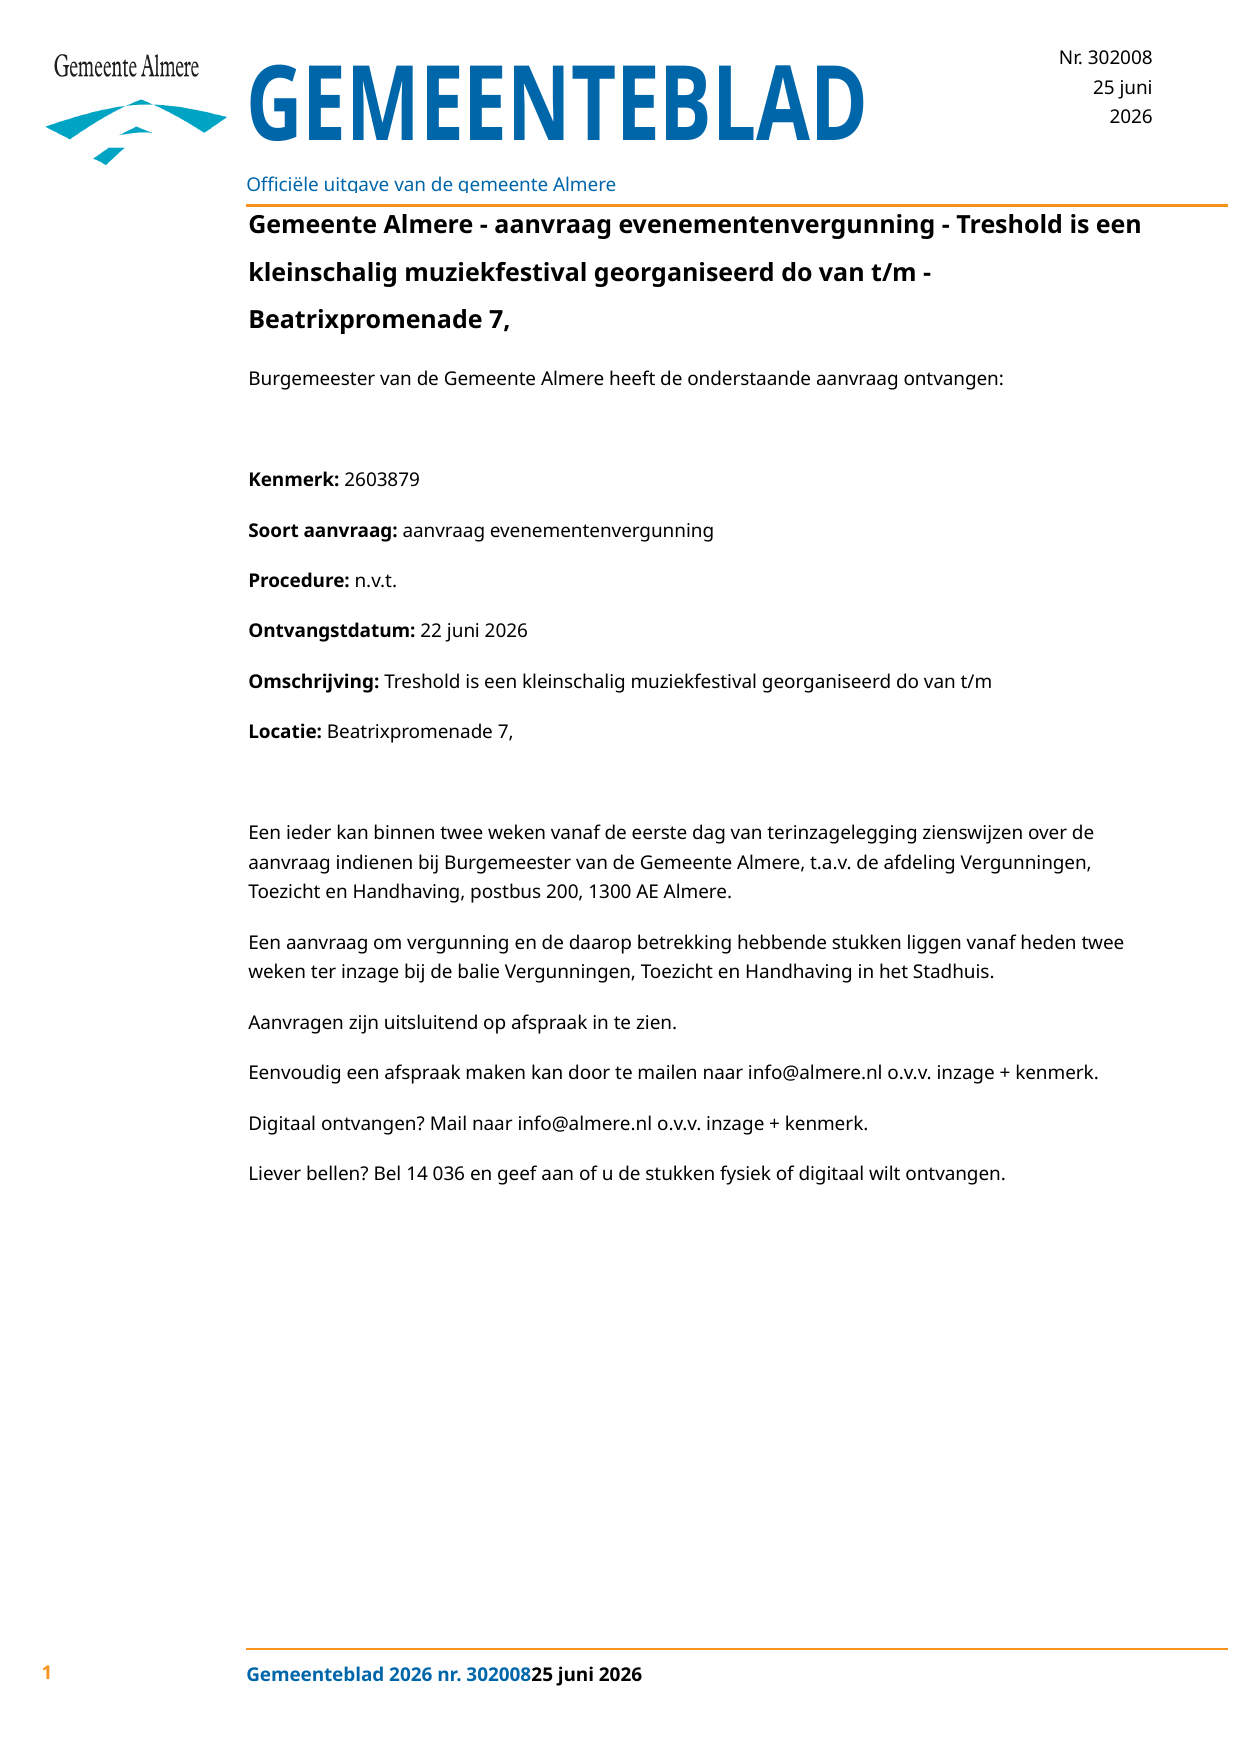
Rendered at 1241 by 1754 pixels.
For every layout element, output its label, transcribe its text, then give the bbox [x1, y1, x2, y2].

text Omschrijving: Treshold is een kleinschalig muziekfestival georganiseerd do van t/m [248, 668, 1152, 694]
picture [41, 47, 231, 172]
text Gemeente Almere - aanvraag evenementenvergunning - Treshold is een kleinschalig muziekfestival georganiseerd do van t/m - Beatrixpromenade 7, [248, 207, 1152, 336]
text Soort aanvraag: aanvraag evenementenvergunning [248, 517, 1152, 542]
text Procedure: n.v.t. [248, 567, 1152, 593]
text Liever bellen? Bel 14 036 en geef aan of u de stukken fysiek of digitaal wilt ontvangen. [248, 1160, 1152, 1186]
text Digitaal ontvangen? Mail naar info@almere.nl o.v.v. inzage + kenmerk. [248, 1110, 1152, 1135]
text Burgemeester van de Gemeente Almere heeft de onderstaande aanvraag ontvangen: [248, 366, 1152, 391]
text Aanvragen zijn uitsluitend op afspraak in te zien. [248, 1009, 1152, 1034]
text Kenmerk: 2603879 [248, 466, 1152, 492]
text Een aanvraag om vergunning en de daarop betrekking hebbende stukken liggen vanaf heden twee weken ter inzage bij de balie Vergunningen, Toezicht en Handhaving in het Stadhuis. [248, 929, 1152, 984]
text Locatie: Beatrixpromenade 7, [248, 718, 1152, 744]
text Ontvangstdatum: 22 juni 2026 [248, 618, 1152, 643]
text Een ieder kan binnen twee weken vanaf de eerste dag van terinzagelegging zienswijzen over de aanvraag indienen bij Burgemeester van de Gemeente Almere, t.a.v. de afdeling Vergunningen, Toezicht en Handhaving, postbus 200, 1300 AE Almere. [248, 819, 1152, 904]
text Eenvoudig een afspraak maken kan door te mailen naar info@almere.nl o.v.v. inzage + kenmerk. [248, 1059, 1152, 1085]
